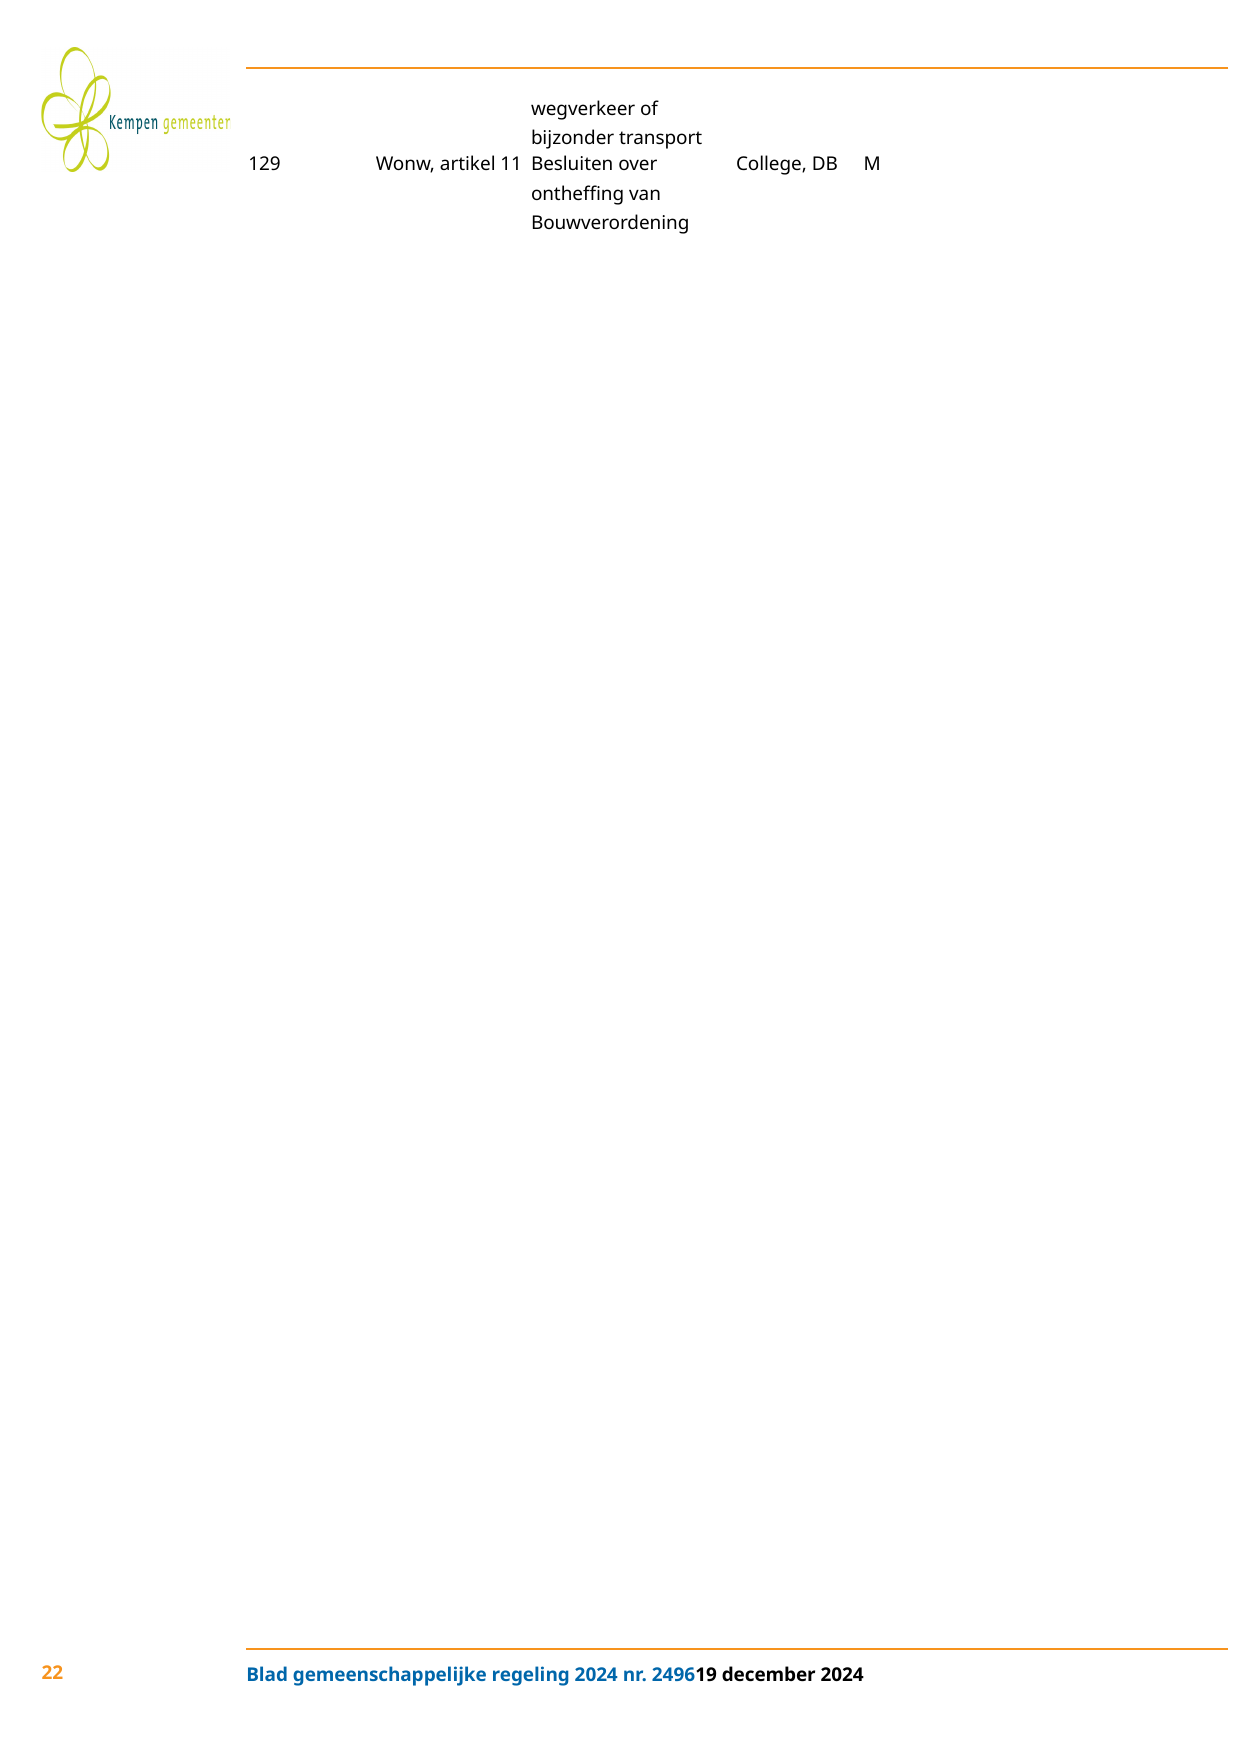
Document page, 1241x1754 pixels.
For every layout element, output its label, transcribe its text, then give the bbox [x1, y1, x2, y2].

table_cell Besluiten over ontheffing van Bouwverordening [531, 150, 736, 235]
table_cell [248, 95, 376, 150]
table_cell [863, 95, 991, 150]
table_cell [736, 95, 863, 150]
table_cell M [863, 150, 991, 235]
table_cell [991, 95, 1152, 150]
table_cell [991, 150, 1152, 235]
table_cell 129 [248, 150, 376, 235]
table_cell College, DB [736, 150, 863, 235]
table_cell wegverkeer of bijzonder transport [531, 95, 736, 150]
table_cell [376, 95, 531, 150]
picture [41, 47, 231, 172]
table_cell Wonw, artikel 11 [376, 150, 531, 235]
